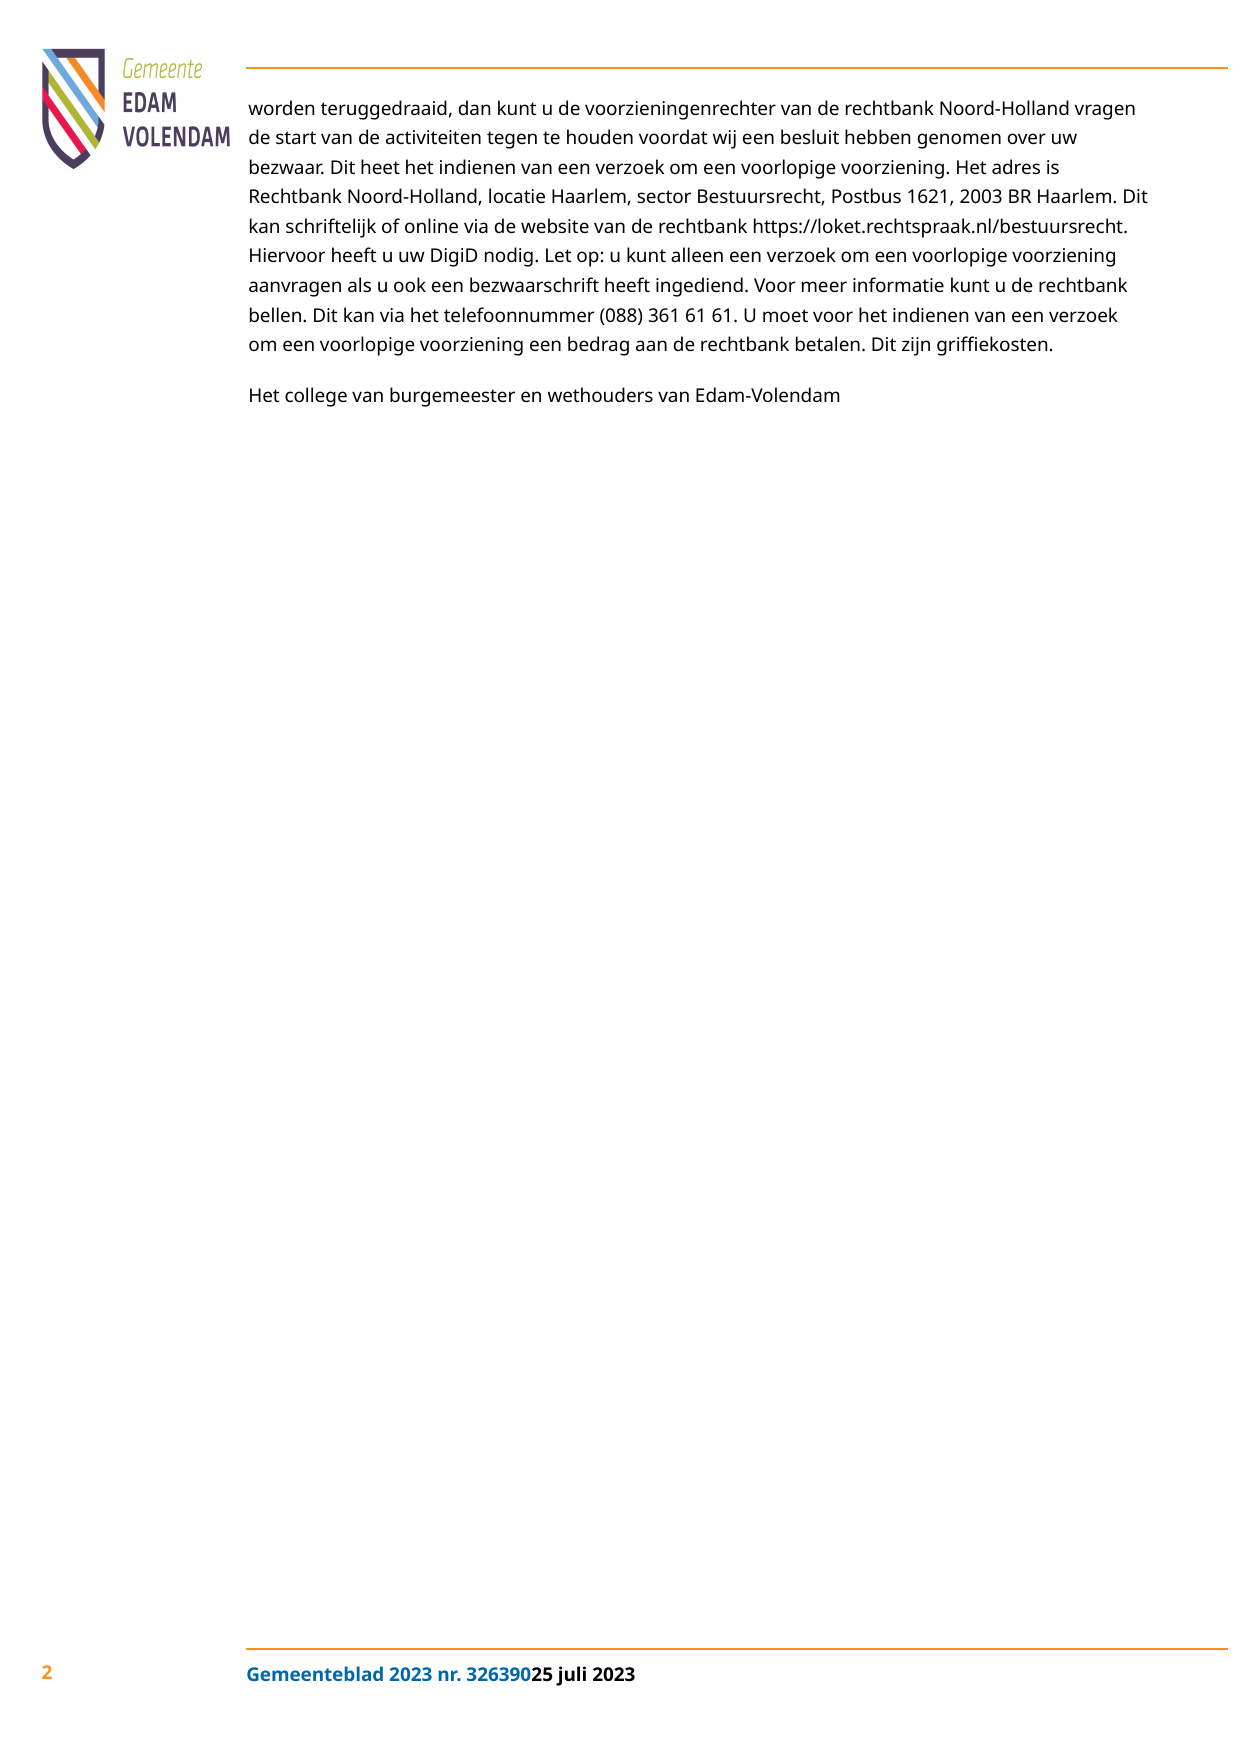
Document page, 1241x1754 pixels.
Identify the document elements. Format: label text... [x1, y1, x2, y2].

picture [41, 47, 231, 172]
text Het college van burgemeester en wethouders van Edam-Volendam [248, 382, 1152, 408]
text worden teruggedraaid, dan kunt u de voorzieningenrechter van de rechtbank Noord-Holland vragen de start van de activiteiten tegen te houden voordat wij een besluit hebben genomen over uw bezwaar. Dit heet het indienen van een verzoek om een voorlopige voorziening. Het adres is Rechtbank Noord-Holland, locatie Haarlem, sector Bestuursrecht, Postbus 1621, 2003 BR Haarlem. Dit kan schriftelijk of online via de website van de rechtbank https://loket.rechtspraak.nl/bestuursrecht. Hiervoor heeft u uw DigiD nodig. Let op: u kunt alleen een verzoek om een voorlopige voorziening aanvragen als u ook een bezwaarschrift heeft ingediend. Voor meer informatie kunt u de rechtbank bellen. Dit kan via het telefoonnummer (088) 361 61 61. U moet voor het indienen van een verzoek om een voorlopige voorziening een bedrag aan de rechtbank betalen. Dit zijn griffiekosten. [248, 95, 1152, 357]
